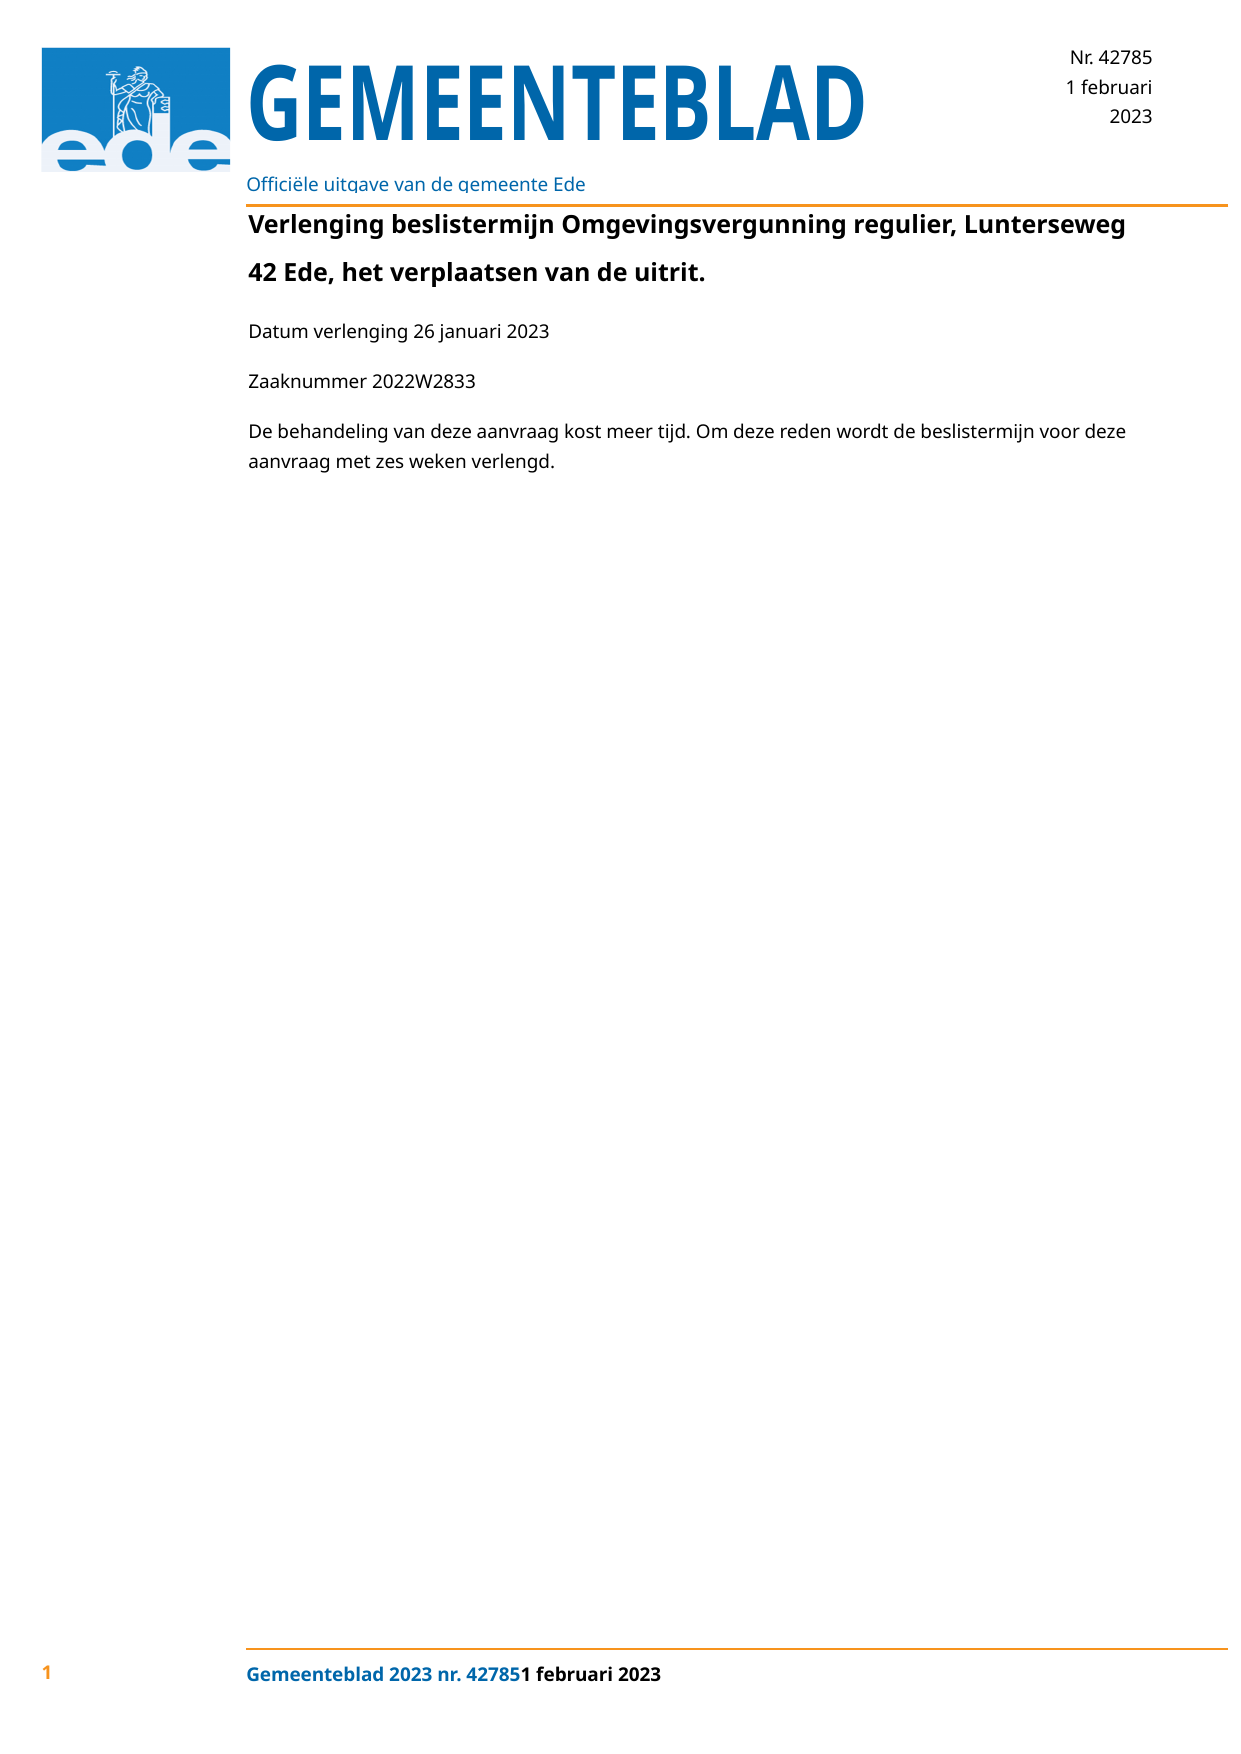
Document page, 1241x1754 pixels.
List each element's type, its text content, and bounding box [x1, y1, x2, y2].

picture [41, 47, 231, 172]
text Verlenging beslistermijn Omgevingsvergunning regulier, Lunterseweg 42 Ede, het verplaatsen van de uitrit. [248, 207, 1152, 288]
text De behandeling van deze aanvraag kost meer tijd. Om deze reden wordt de beslistermijn voor deze aanvraag met zes weken verlengd. [248, 419, 1152, 474]
text Datum verlenging 26 januari 2023 [248, 318, 1152, 344]
text Zaaknummer 2022W2833 [248, 368, 1152, 394]
